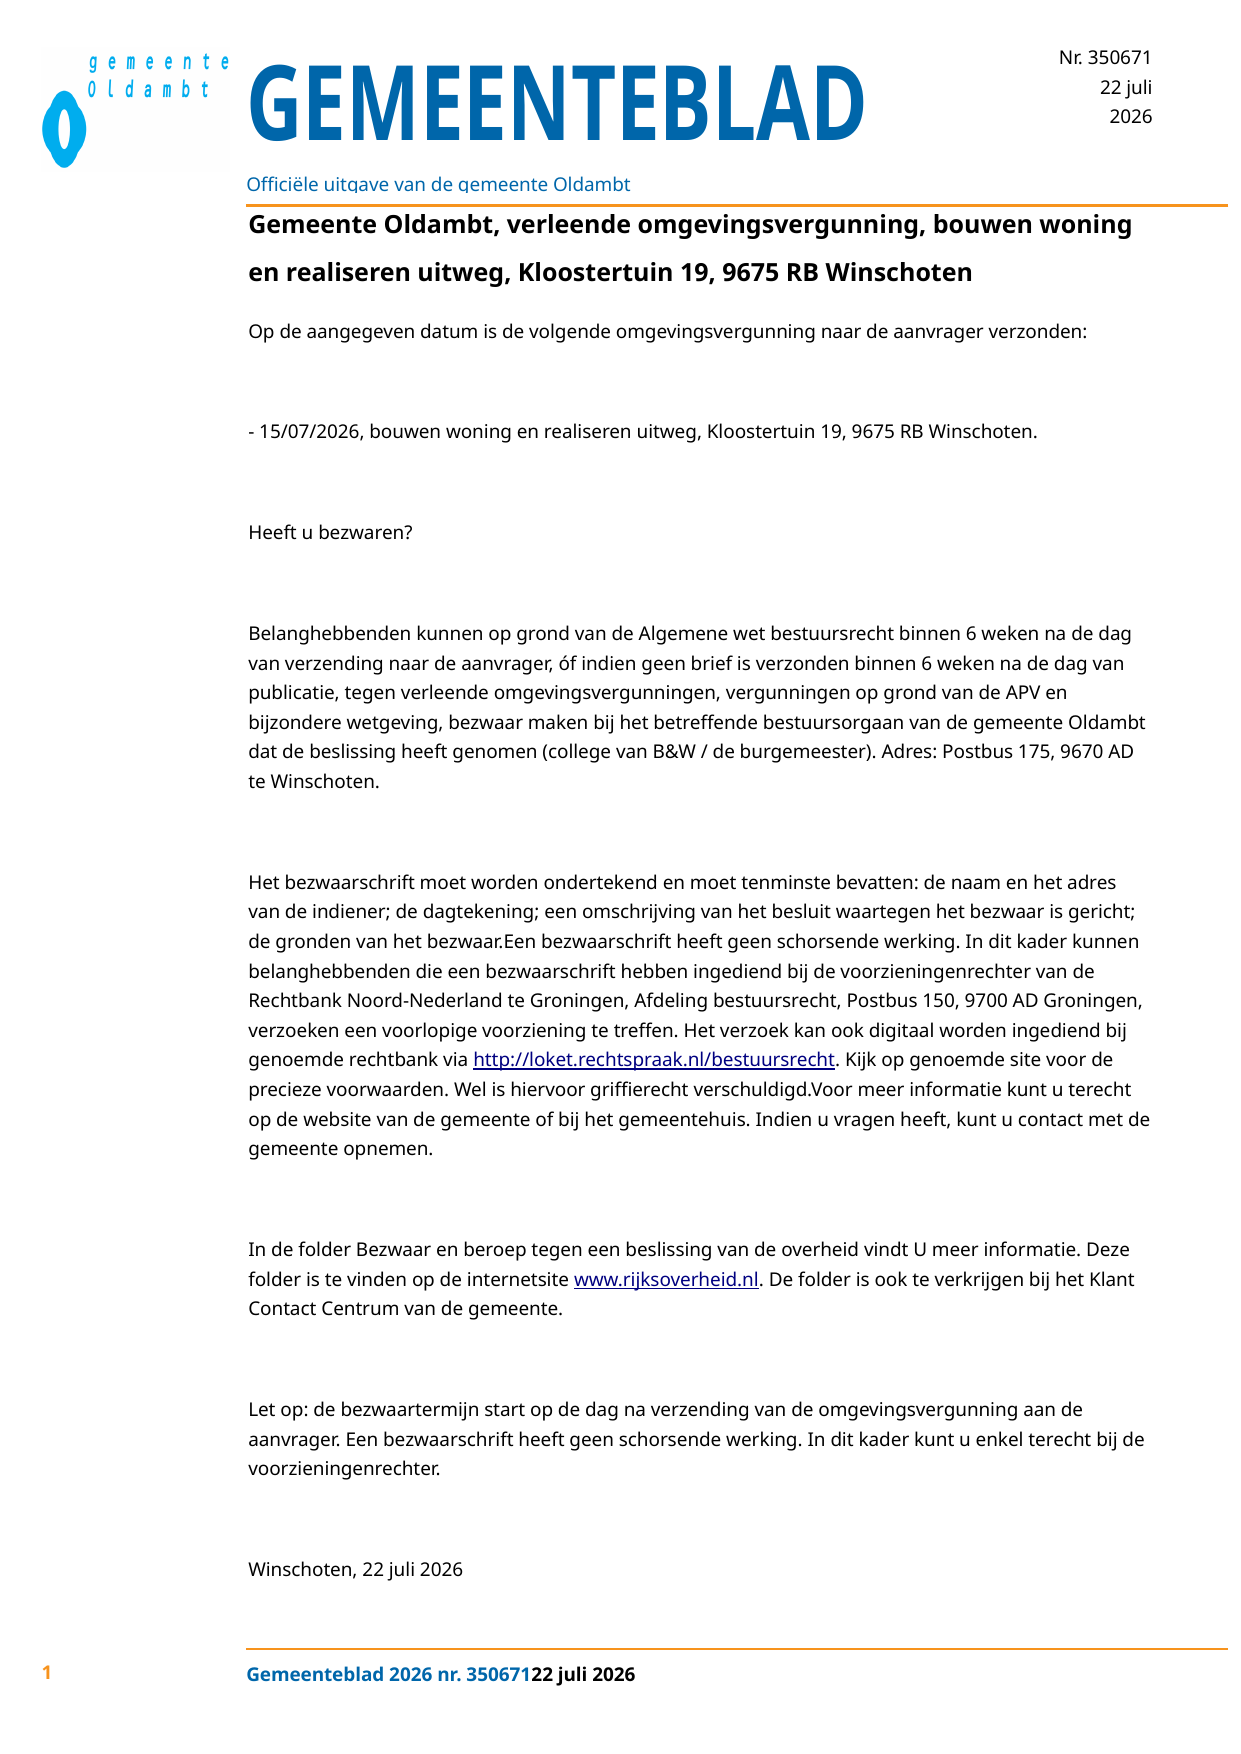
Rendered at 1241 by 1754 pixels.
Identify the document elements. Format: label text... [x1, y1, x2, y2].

text Op de aangegeven datum is de volgende omgevingsvergunning naar de aanvrager verzonden: [248, 318, 1152, 344]
text Heeft u bezwaren? [248, 519, 1152, 545]
picture [41, 47, 231, 172]
text Winschoten, 22 juli 2026 [248, 1556, 1152, 1582]
text Het bezwaarschrift moet worden ondertekend en moet tenminste bevatten: de naam en het adres van de indiener; de dagtekening; een omschrijving van het besluit waartegen het bezwaar is gericht; de gronden van het bezwaar.Een bezwaarschrift heeft geen schorsende werking. In dit kader kunnen belanghebbenden die een bezwaarschrift hebben ingediend bij de voorzieningenrechter van de Rechtbank Noord-Nederland te Groningen, Afdeling bestuursrecht, Postbus 150, 9700 AD Groningen, verzoeken een voorlopige voorziening te treffen. Het verzoek kan ook digitaal worden ingediend bij genoemde rechtbank via http://loket.rechtspraak.nl/bestuursrecht. Kijk op genoemde site voor de precieze voorwaarden. Wel is hiervoor griffierecht verschuldigd.Voor meer informatie kunt u terecht op de website van de gemeente of bij het gemeentehuis. Indien u vragen heeft, kunt u contact met de gemeente opnemen. [248, 869, 1152, 1161]
text Gemeente Oldambt, verleende omgevingsvergunning, bouwen woning en realiseren uitweg, Kloostertuin 19, 9675 RB Winschoten [248, 207, 1152, 288]
text Let op: de bezwaartermijn start op de dag na verzending van de omgevingsvergunning aan de aanvrager. Een bezwaarschrift heeft geen schorsende werking. In dit kader kunt u enkel terecht bij de voorzieningenrechter. [248, 1396, 1152, 1481]
text - 15/07/2026, bouwen woning en realiseren uitweg, Kloostertuin 19, 9675 RB Winschoten. [248, 419, 1152, 444]
text In de folder Bezwaar en beroep tegen een beslissing van de overheid vindt U meer informatie. Deze folder is te vinden op de internetsite www.rijksoverheid.nl. De folder is ook te verkrijgen bij het Klant Contact Centrum van de gemeente. [248, 1236, 1152, 1321]
text Belanghebbenden kunnen op grond van de Algemene wet bestuursrecht binnen 6 weken na de dag van verzending naar de aanvrager, óf indien geen brief is verzonden binnen 6 weken na de dag van publicatie, tegen verleende omgevingsvergunningen, vergunningen op grond van de APV en bijzondere wetgeving, bezwaar maken bij het betreffende bestuursorgaan van de gemeente Oldambt dat de beslissing heeft genomen (college van B&W / de burgemeester). Adres: Postbus 175, 9670 AD te Winschoten. [248, 620, 1152, 794]
